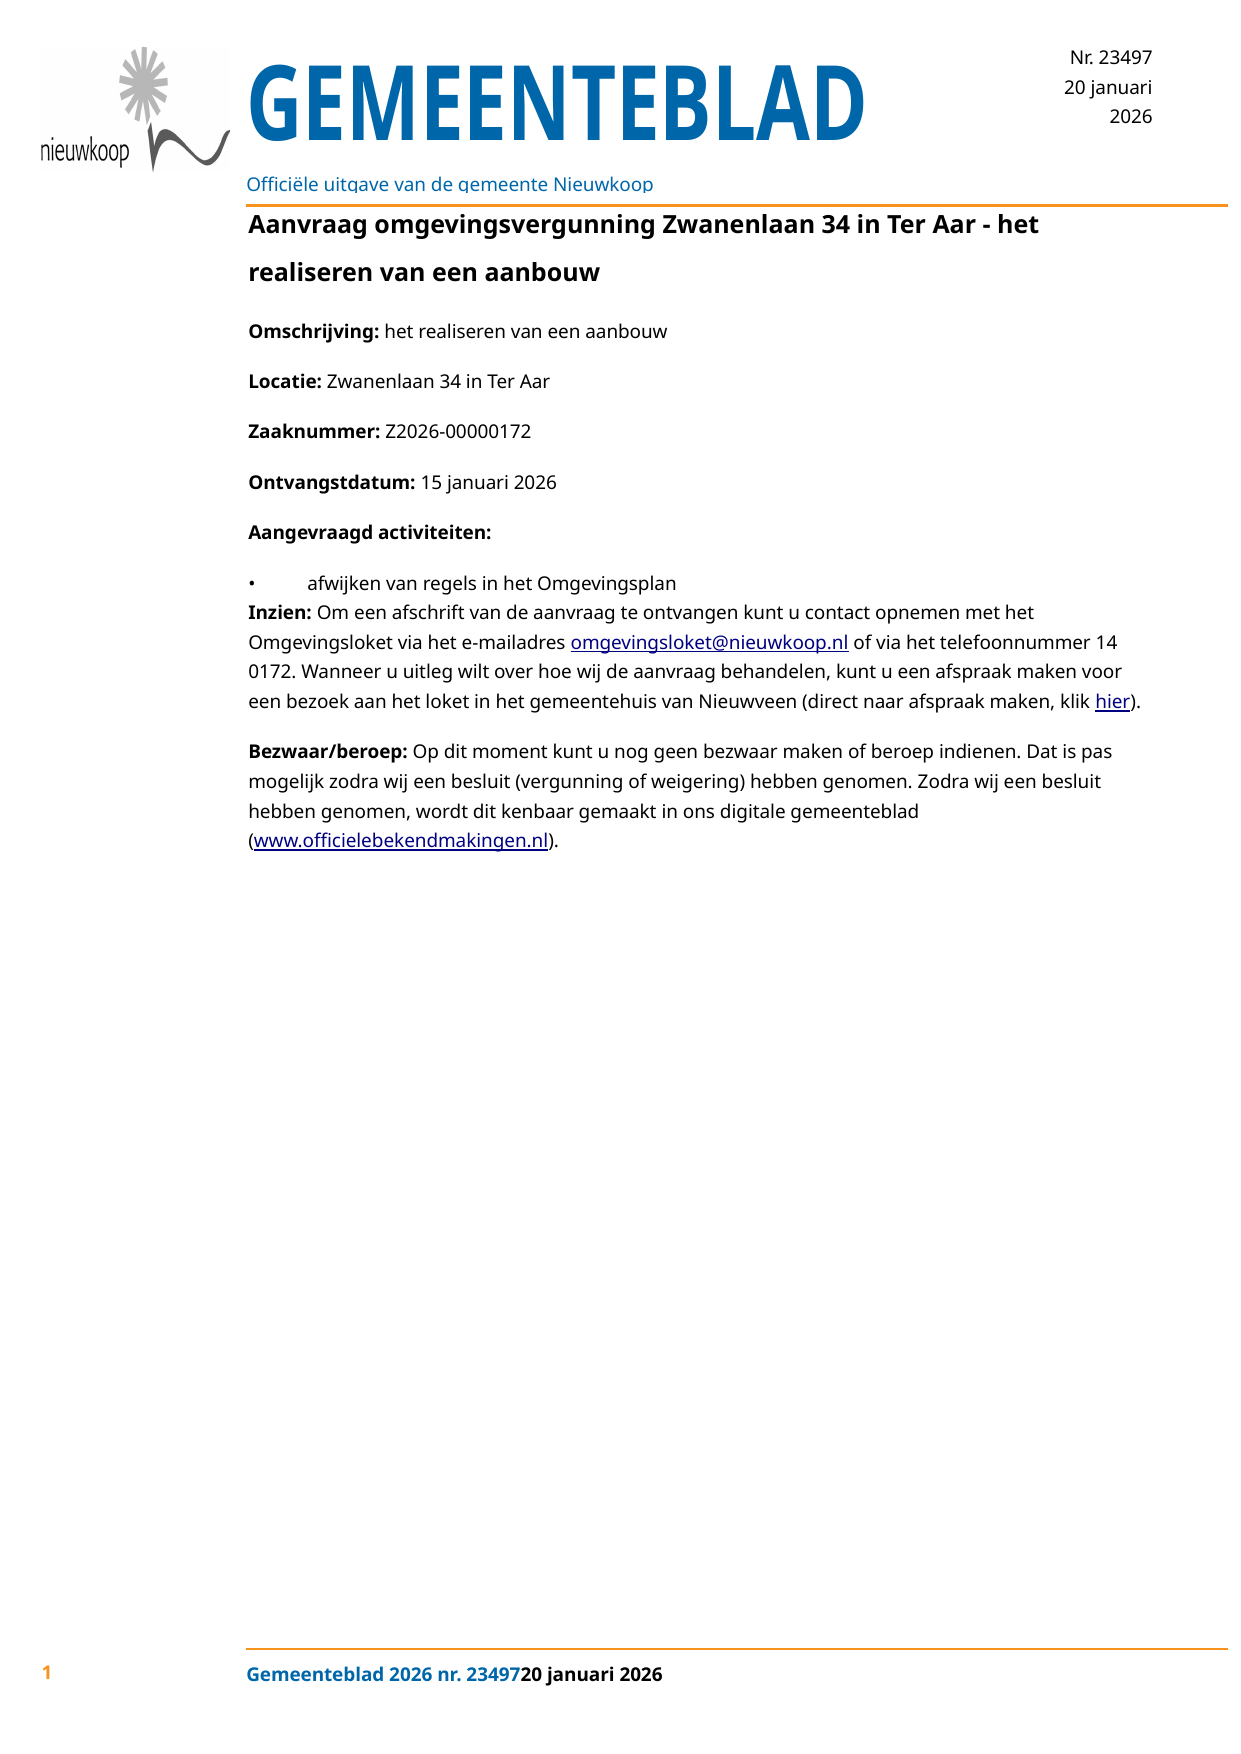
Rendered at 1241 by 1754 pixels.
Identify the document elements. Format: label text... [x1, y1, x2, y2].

text Locatie: Zwanenlaan 34 in Ter Aar [248, 368, 1152, 394]
text Ontvangstdatum: 15 januari 2026 [248, 469, 1152, 495]
list afwijken van regels in het Omgevingsplan [248, 570, 1152, 596]
text Aangevraagd activiteiten: [248, 519, 1152, 545]
text Zaaknummer: Z2026-00000172 [248, 419, 1152, 444]
text Inzien: Om een afschrift van de aanvraag te ontvangen kunt u contact opnemen met het Omgevingsloket via het e-mailadres omgevingsloket@nieuwkoop.nl of via het telefoonnummer 14 0172. Wanneer u uitleg wilt over hoe wij de aanvraag behandelen, kunt u een afspraak maken voor een bezoek aan het loket in het gemeentehuis van Nieuwveen (direct naar afspraak maken, klik hier). [248, 599, 1152, 714]
text Omschrijving: het realiseren van een aanbouw [248, 318, 1152, 344]
text Aanvraag omgevingsvergunning Zwanenlaan 34 in Ter Aar - het realiseren van een aanbouw [248, 207, 1152, 288]
picture [41, 47, 231, 172]
text Bezwaar/beroep: Op dit moment kunt u nog geen bezwaar maken of beroep indienen. Dat is pas mogelijk zodra wij een besluit (vergunning of weigering) hebben genomen. Zodra wij een besluit hebben genomen, wordt dit kenbaar gemaakt in ons digitale gemeenteblad (www.officielebekendmakingen.nl). [248, 739, 1152, 853]
